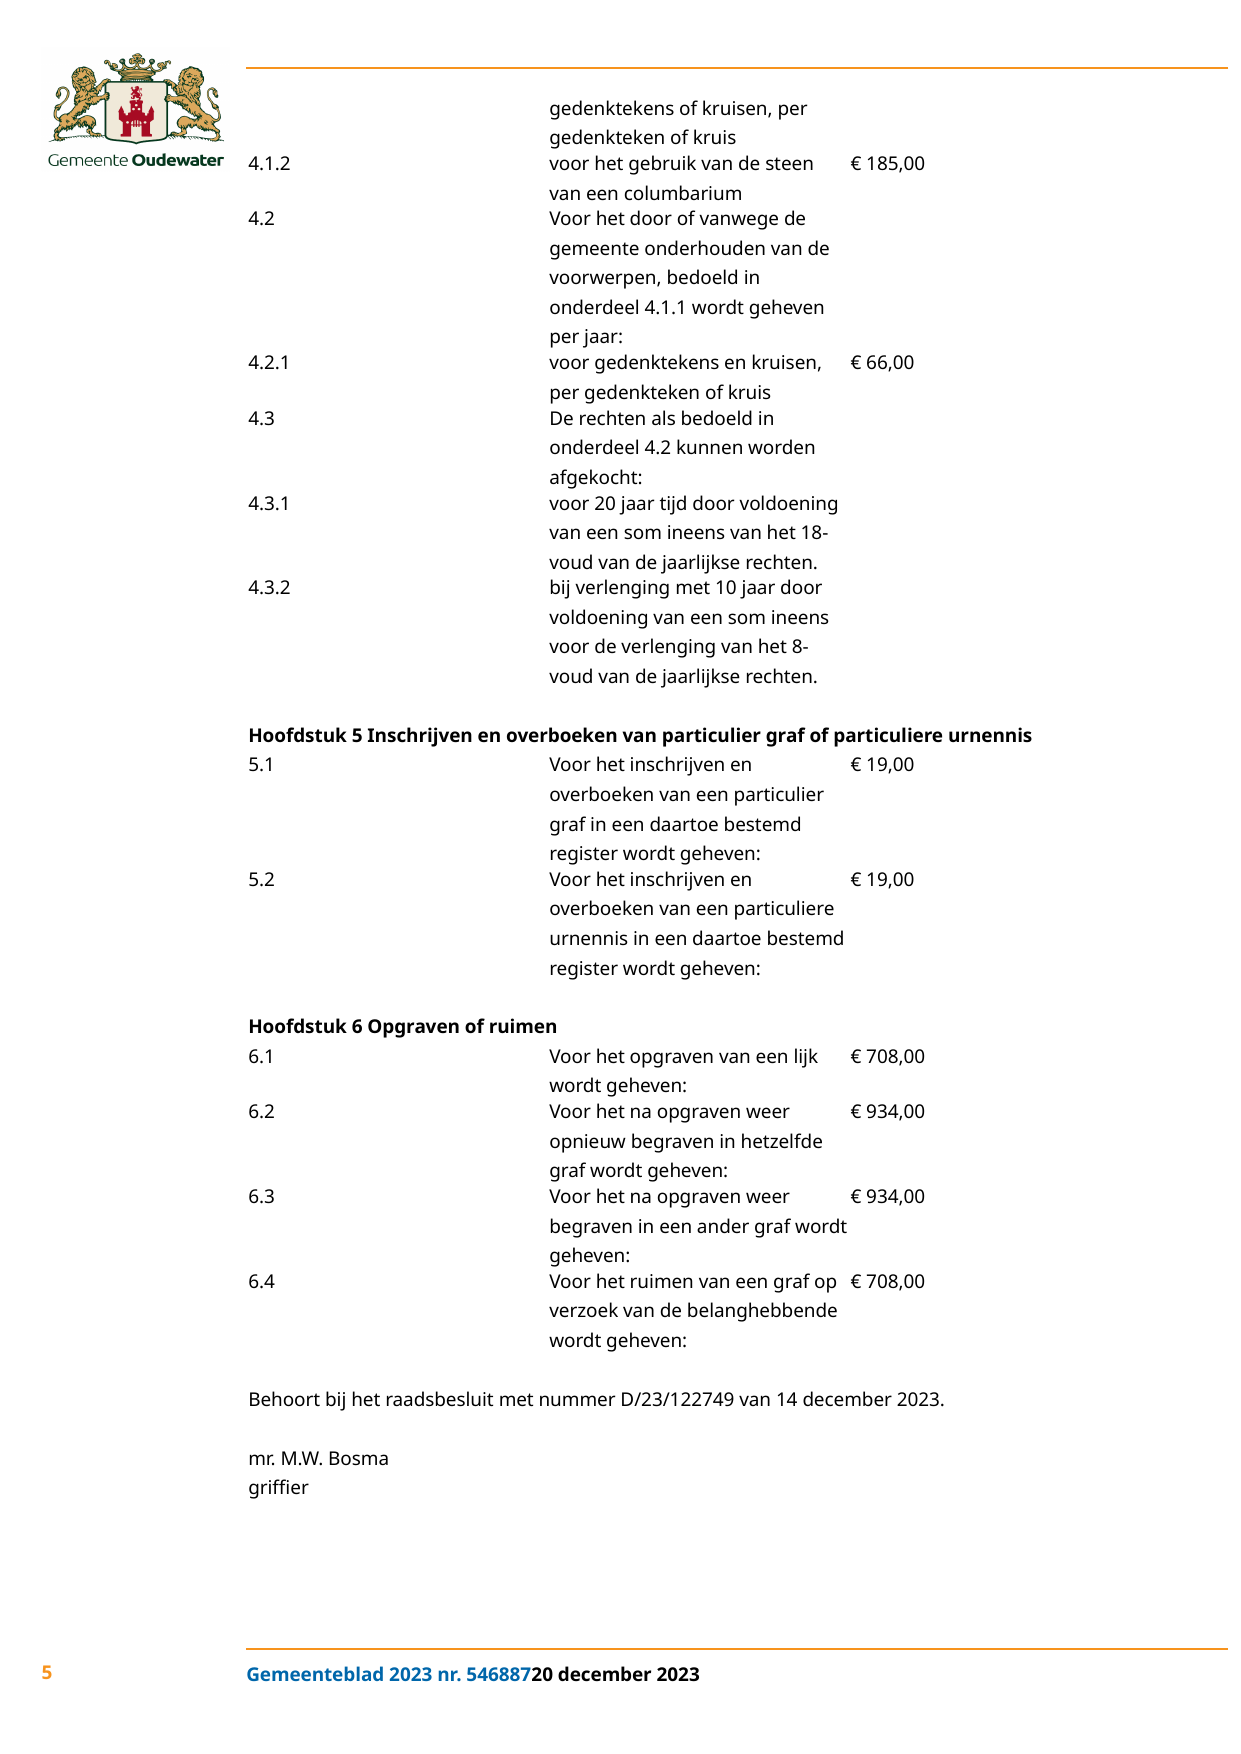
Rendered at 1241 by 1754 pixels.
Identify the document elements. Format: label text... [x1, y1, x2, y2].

table_cell De rechten als bedoeld in onderdeel 4.2 kunnen worden afgekocht: [549, 405, 850, 490]
table_cell voor 20 jaar tijd door voldoening van een som ineens van het 18-voud van de jaarlijkse rechten. [549, 490, 850, 574]
table_cell € 708,00 [850, 1268, 1152, 1353]
table_cell Voor het na opgraven weer begraven in een ander graf wordt geheven: [549, 1183, 850, 1268]
table_header 6.1 [248, 1043, 549, 1098]
table_cell 5.2 [248, 866, 549, 981]
table_cell [248, 95, 549, 150]
text griffier [248, 1474, 1152, 1500]
text Behoort bij het raadsbesluit met nummer D/23/122749 van 14 december 2023. [248, 1386, 1152, 1412]
table_header € 19,00 [850, 752, 1152, 866]
table_cell 4.3.1 [248, 490, 549, 574]
table_cell € 934,00 [850, 1098, 1152, 1183]
text Hoofdstuk 5 Inschrijven en overboeken van particulier graf of particuliere urnennis [248, 722, 1152, 748]
table_header Voor het inschrijven en overboeken van een particulier graf in een daartoe bestemd register wordt geheven: [549, 752, 850, 866]
table_cell Voor het ruimen van een graf op verzoek van de belanghebbende wordt geheven: [549, 1268, 850, 1353]
table_cell 4.3.2 [248, 575, 549, 689]
table_header 5.1 [248, 752, 549, 866]
text mr. M.W. Bosma [248, 1445, 1152, 1471]
table_cell € 19,00 [850, 866, 1152, 981]
table_cell [850, 205, 1152, 349]
table_cell Voor het door of vanwege de gemeente onderhouden van de voorwerpen, bedoeld in onderdeel 4.1.1 wordt geheven per jaar: [549, 205, 850, 349]
table_header € 708,00 [850, 1043, 1152, 1098]
picture [41, 47, 231, 172]
table_cell [850, 575, 1152, 689]
table_cell Voor het na opgraven weer opnieuw begraven in hetzelfde graf wordt geheven: [549, 1098, 850, 1183]
table_cell 4.3 [248, 405, 549, 490]
text Hoofdstuk 6 Opgraven of ruimen [248, 1013, 1152, 1039]
table_cell 4.2.1 [248, 350, 549, 405]
table_cell bij verlenging met 10 jaar door voldoening van een som ineens voor de verlenging van het 8-voud van de jaarlijkse rechten. [549, 575, 850, 689]
table_cell voor het gebruik van de steen van een columbarium [549, 150, 850, 205]
table_cell [850, 490, 1152, 574]
table_cell € 934,00 [850, 1183, 1152, 1268]
table_header Voor het opgraven van een lijk wordt geheven: [549, 1043, 850, 1098]
table_cell € 185,00 [850, 150, 1152, 205]
table_cell 6.3 [248, 1183, 549, 1268]
table_cell gedenktekens of kruisen, per gedenkteken of kruis [549, 95, 850, 150]
table_cell 6.4 [248, 1268, 549, 1353]
table_cell € 66,00 [850, 350, 1152, 405]
table_cell 4.1.2 [248, 150, 549, 205]
table_cell Voor het inschrijven en overboeken van een particuliere urnennis in een daartoe bestemd register wordt geheven: [549, 866, 850, 981]
table_cell voor gedenktekens en kruisen, per gedenkteken of kruis [549, 350, 850, 405]
table_cell [850, 405, 1152, 490]
table_cell [850, 95, 1152, 150]
table_cell 6.2 [248, 1098, 549, 1183]
table_cell 4.2 [248, 205, 549, 349]
